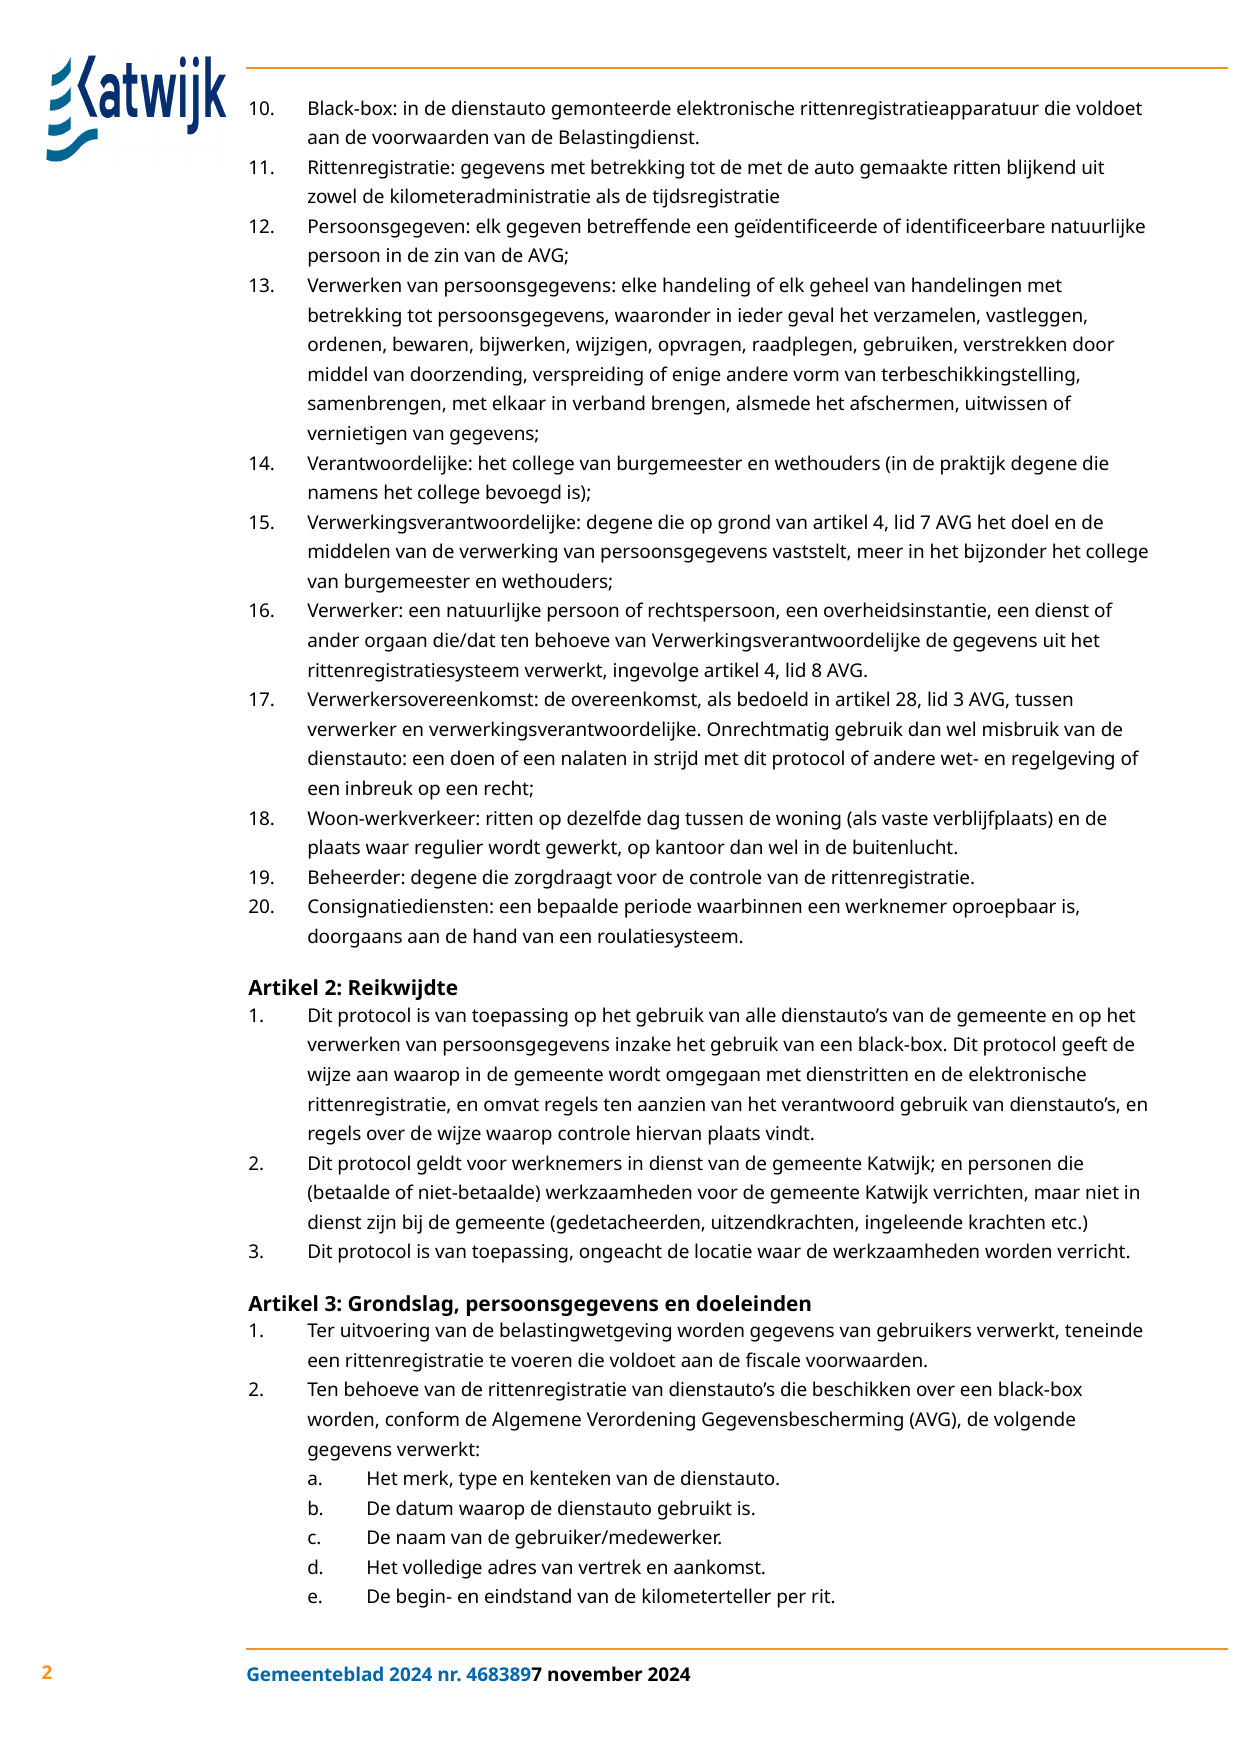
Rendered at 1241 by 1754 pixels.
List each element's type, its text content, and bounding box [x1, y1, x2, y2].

list Verwerker: een natuurlijke persoon of rechtspersoon, een overheidsinstantie, een dienst of ander orgaan die/dat ten behoeve van Verwerkingsverantwoordelijke de gegevens uit het rittenregistratiesysteem verwerkt, ingevolge artikel 4, lid 8 AVG. [248, 598, 1152, 683]
list Dit protocol is van toepassing op het gebruik van alle dienstauto’s van de gemeente en op het verwerken van persoonsgegevens inzake het gebruik van een black-box. Dit protocol geeft de wijze aan waarop in de gemeente wordt omgegaan met dienstritten en de elektronische rittenregistratie, en omvat regels ten aanzien van het verantwoord gebruik van dienstauto’s, en regels over de wijze waarop controle hiervan plaats vindt. [248, 1002, 1152, 1146]
list Verwerkersovereenkomst: de overeenkomst, als bedoeld in artikel 28, lid 3 AVG, tussen verwerker en verwerkingsverantwoordelijke. Onrechtmatig gebruik dan wel misbruik van de dienstauto: een doen of een nalaten in strijd met dit protocol of andere wet- en regelgeving of een inbreuk op een recht; [248, 686, 1152, 801]
list Ter uitvoering van de belastingwetgeving worden gegevens van gebruikers verwerkt, teneinde een rittenregistratie te voeren die voldoet aan de fiscale voorwaarden. [248, 1317, 1152, 1373]
text Artikel 3: Grondslag, persoonsgegevens en doeleinden [248, 1289, 1152, 1317]
list Beheerder: degene die zorgdraagt voor de controle van de rittenregistratie. [248, 864, 1152, 890]
list Verantwoordelijke: het college van burgemeester en wethouders (in de praktijk degene die namens het college bevoegd is); [248, 450, 1152, 505]
list Het volledige adres van vertrek en aankomst. [307, 1554, 1152, 1580]
list Consignatiediensten: een bepaalde periode waarbinnen een werknemer oproepbaar is, doorgaans aan de hand van een roulatiesysteem. [248, 893, 1152, 949]
list Black-box: in de dienstauto gemonteerde elektronische rittenregistratieapparatuur die voldoet aan de voorwaarden van de Belastingdienst. [248, 95, 1152, 150]
list De begin- en eindstand van de kilometerteller per rit. [307, 1584, 1152, 1609]
list Verwerkingsverantwoordelijke: degene die op grond van artikel 4, lid 7 AVG het doel en de middelen van de verwerking van persoonsgegevens vaststelt, meer in het bijzonder het college van burgemeester en wethouders; [248, 509, 1152, 594]
list De datum waarop de dienstauto gebruikt is. [307, 1495, 1152, 1521]
list Het merk, type en kenteken van de dienstauto. [307, 1465, 1152, 1491]
list Persoonsgegeven: elk gegeven betreffende een geïdentificeerde of identificeerbare natuurlijke persoon in de zin van de AVG; [248, 213, 1152, 268]
list Rittenregistratie: gegevens met betrekking tot de met de auto gemaakte ritten blijkend uit zowel de kilometeradministratie als de tijdsregistratie [248, 154, 1152, 209]
text Artikel 2: Reikwijdte [248, 973, 1152, 1002]
list Dit protocol geldt voor werknemers in dienst van de gemeente Katwijk; en personen die (betaalde of niet-betaalde) werkzaamheden voor de gemeente Katwijk verrichten, maar niet in dienst zijn bij de gemeente (gedetacheerden, uitzendkrachten, ingeleende krachten etc.) [248, 1150, 1152, 1235]
list Dit protocol is van toepassing, ongeacht de locatie waar de werkzaamheden worden verricht. [248, 1239, 1152, 1264]
list Woon-werkverkeer: ritten op dezelfde dag tussen de woning (als vaste verblijfplaats) en de plaats waar regulier wordt gewerkt, op kantoor dan wel in de buitenlucht. [248, 805, 1152, 860]
list Verwerken van persoonsgegevens: elke handeling of elk geheel van handelingen met betrekking tot persoonsgegevens, waaronder in ieder geval het verzamelen, vastleggen, ordenen, bewaren, bijwerken, wijzigen, opvragen, raadplegen, gebruiken, verstrekken door middel van doorzending, verspreiding of enige andere vorm van terbeschikkingstelling, samenbrengen, met elkaar in verband brengen, alsmede het afschermen, uitwissen of vernietigen van gegevens; [248, 272, 1152, 446]
list De naam van de gebruiker/medewerker. [307, 1524, 1152, 1550]
list Ten behoeve van de rittenregistratie van dienstauto’s die beschikken over een black-box worden, conform de Algemene Verordening Gegevensbescherming (AVG), de volgende gegevens verwerkt: [248, 1377, 1152, 1462]
picture [41, 47, 231, 172]
